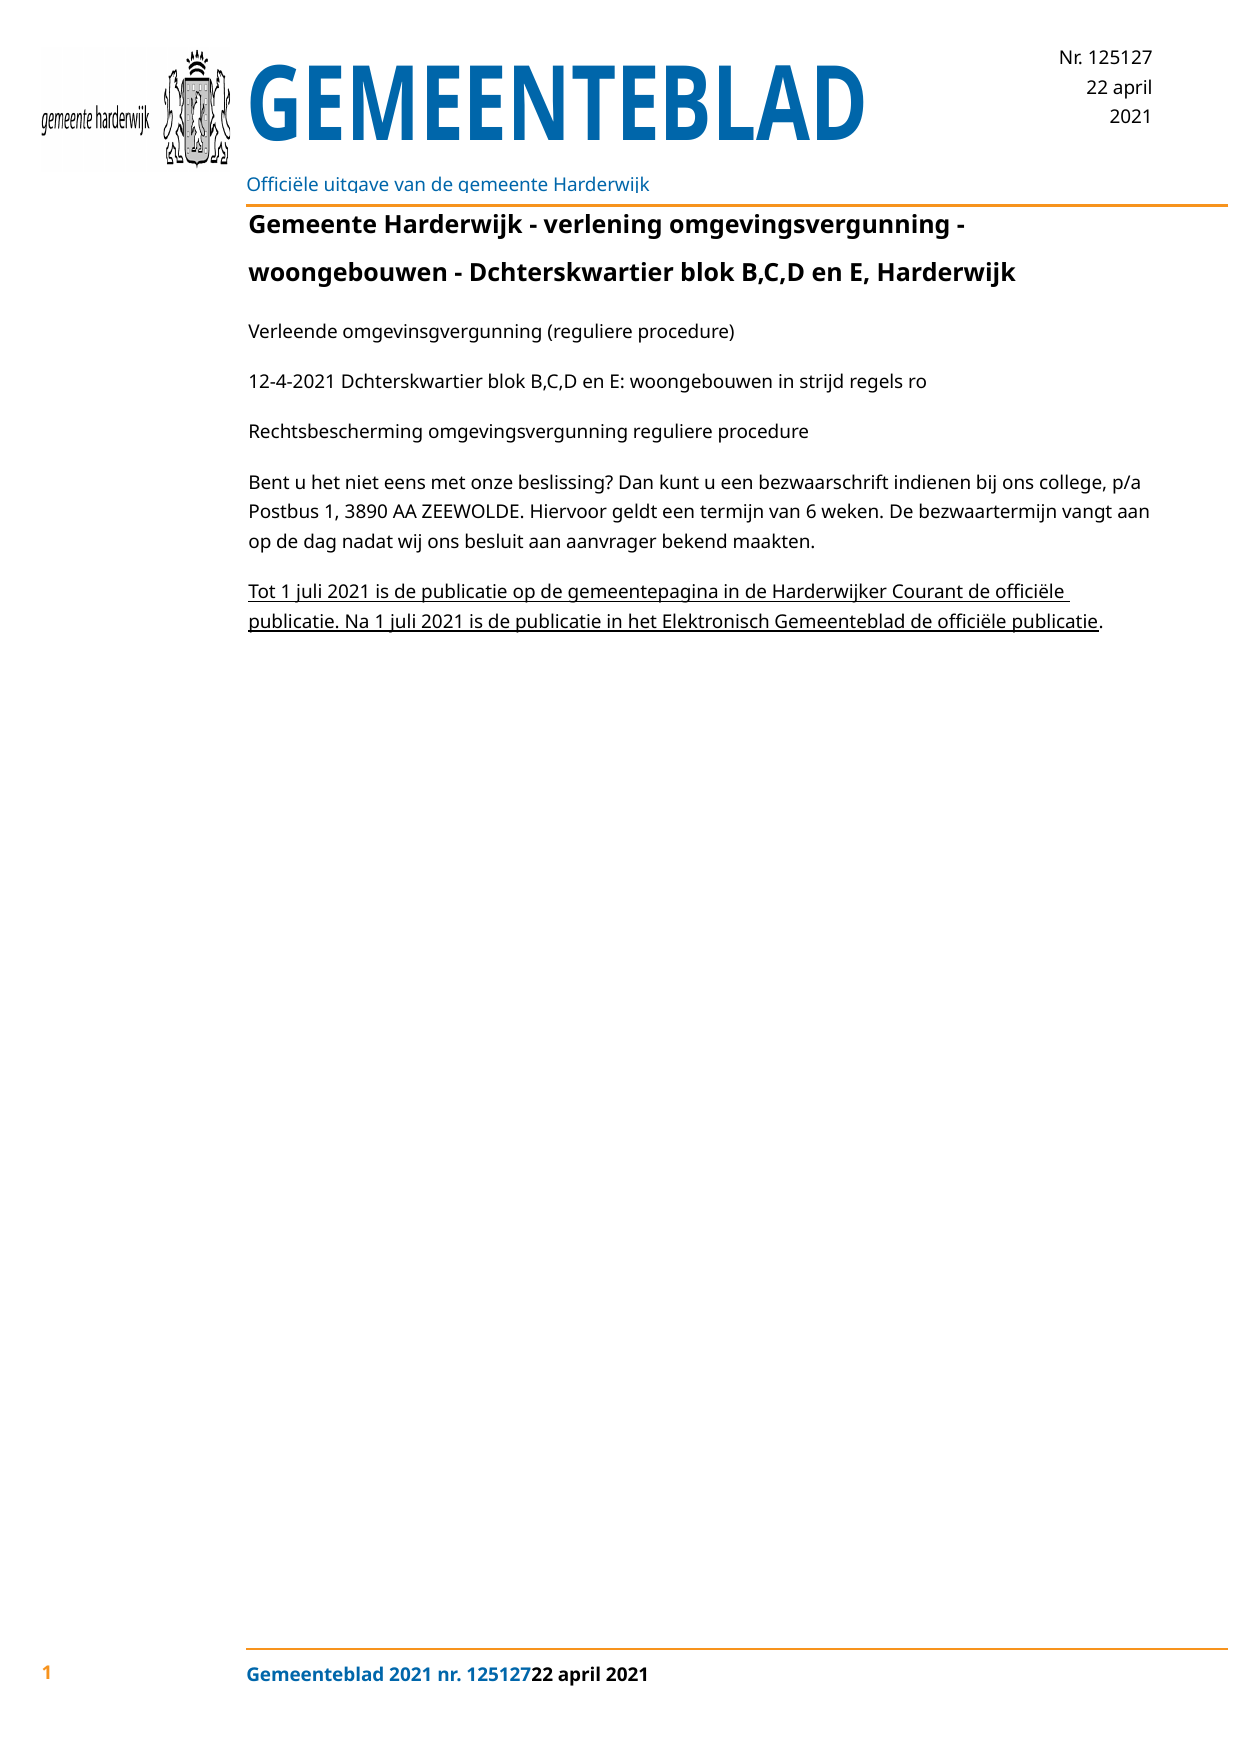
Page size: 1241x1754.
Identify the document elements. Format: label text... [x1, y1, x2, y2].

text Gemeente Harderwijk - verlening omgevingsvergunning - woongebouwen - Dchterskwartier blok B,C,D en E, Harderwijk [248, 207, 1152, 288]
text Tot 1 juli 2021 is de publicatie op de gemeentepagina in de Harderwijker Courant de officiële publicatie. Na 1 juli 2021 is de publicatie in het Elektronisch Gemeenteblad de officiële publicatie. [248, 579, 1152, 634]
picture [41, 47, 231, 172]
text 12-4-2021 Dchterskwartier blok B,C,D en E: woongebouwen in strijd regels ro [248, 368, 1152, 394]
text Verleende omgevinsgvergunning (reguliere procedure) [248, 318, 1152, 344]
text Rechtsbescherming omgevingsvergunning reguliere procedure [248, 419, 1152, 444]
text Bent u het niet eens met onze beslissing? Dan kunt u een bezwaarschrift indienen bij ons college, p/a Postbus 1, 3890 AA ZEEWOLDE. Hiervoor geldt een termijn van 6 weken. De bezwaartermijn vangt aan op de dag nadat wij ons besluit aan aanvrager bekend maakten. [248, 469, 1152, 554]
